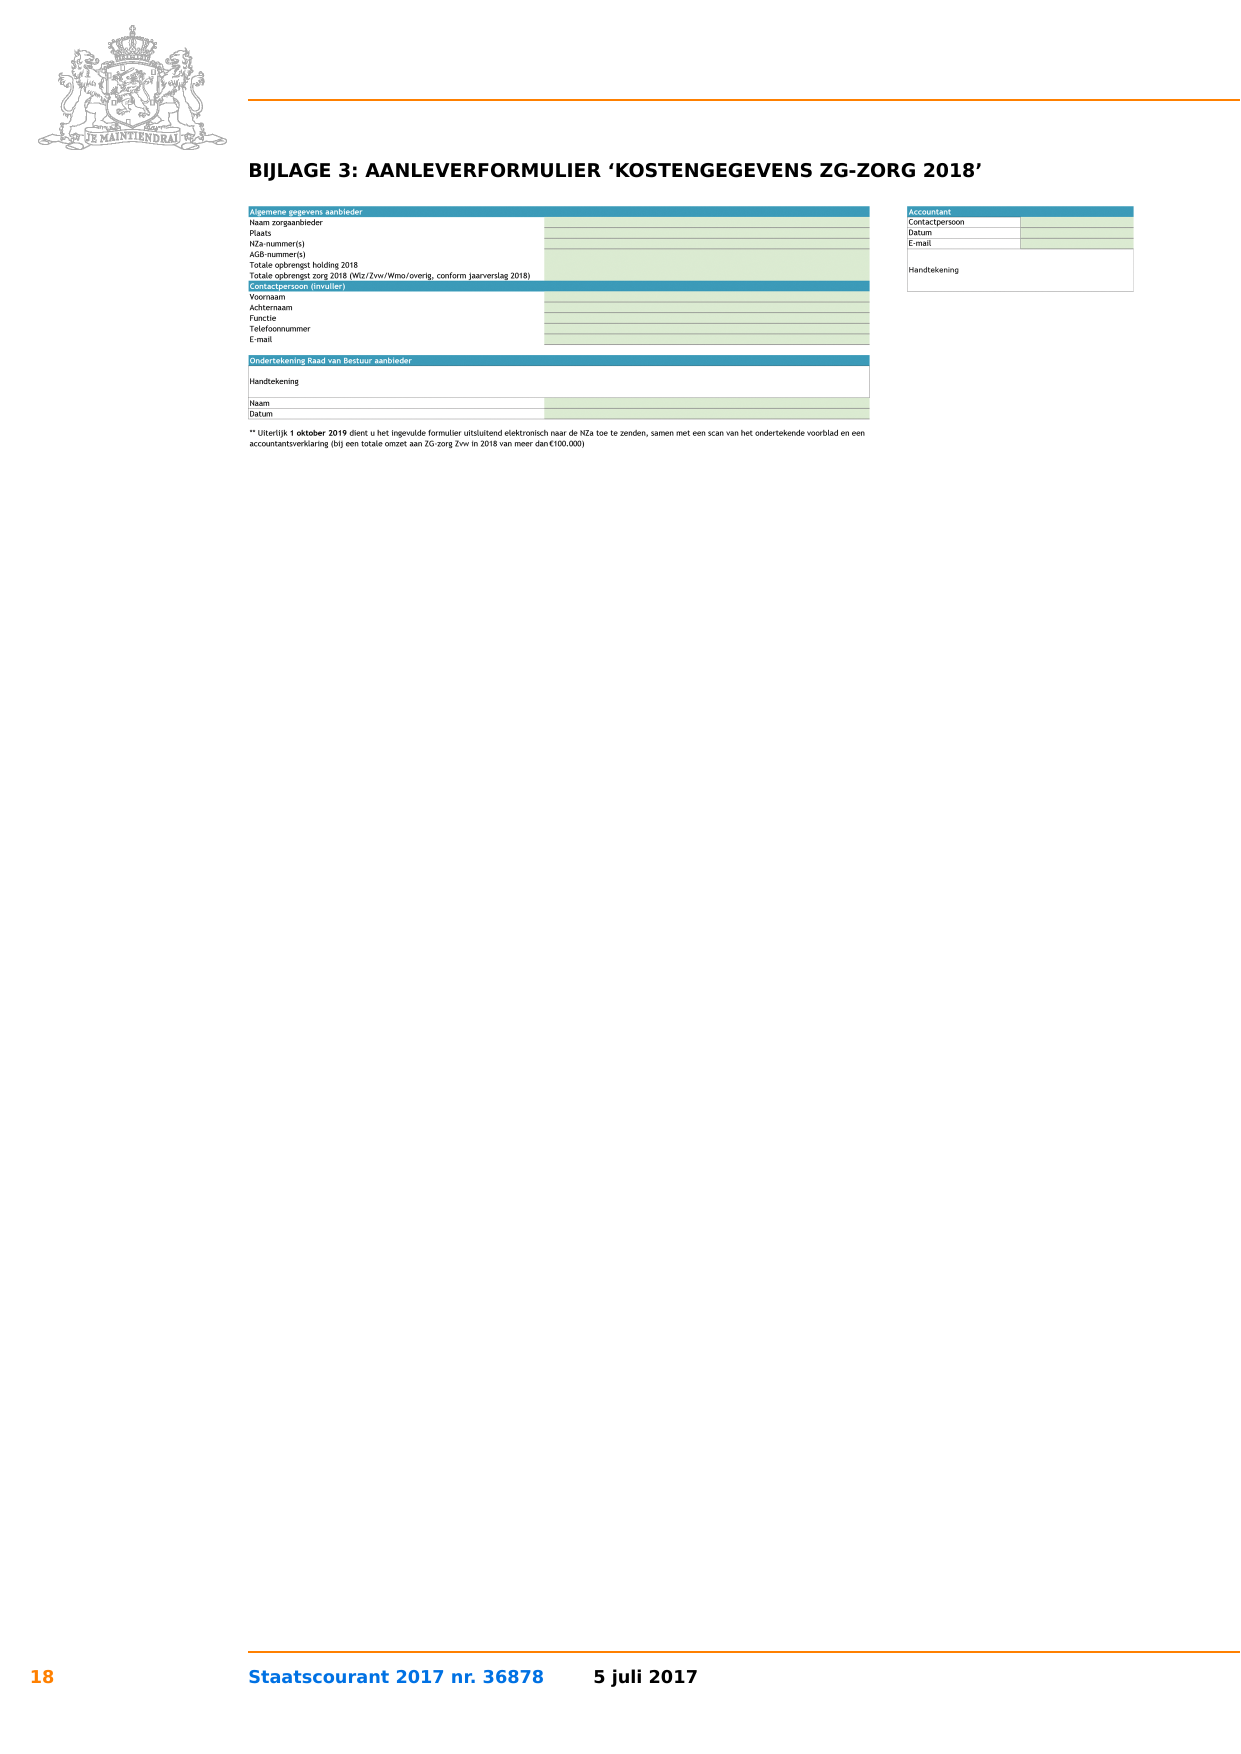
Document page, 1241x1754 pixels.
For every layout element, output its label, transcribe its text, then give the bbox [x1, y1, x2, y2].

subtitle BIJLAGE 3: AANLEVERFORMULIER ‘KOSTENGEGEVENS ZG-ZORG 2018’ [248, 160, 1163, 182]
picture [248, 206, 1134, 449]
picture [38, 25, 227, 150]
